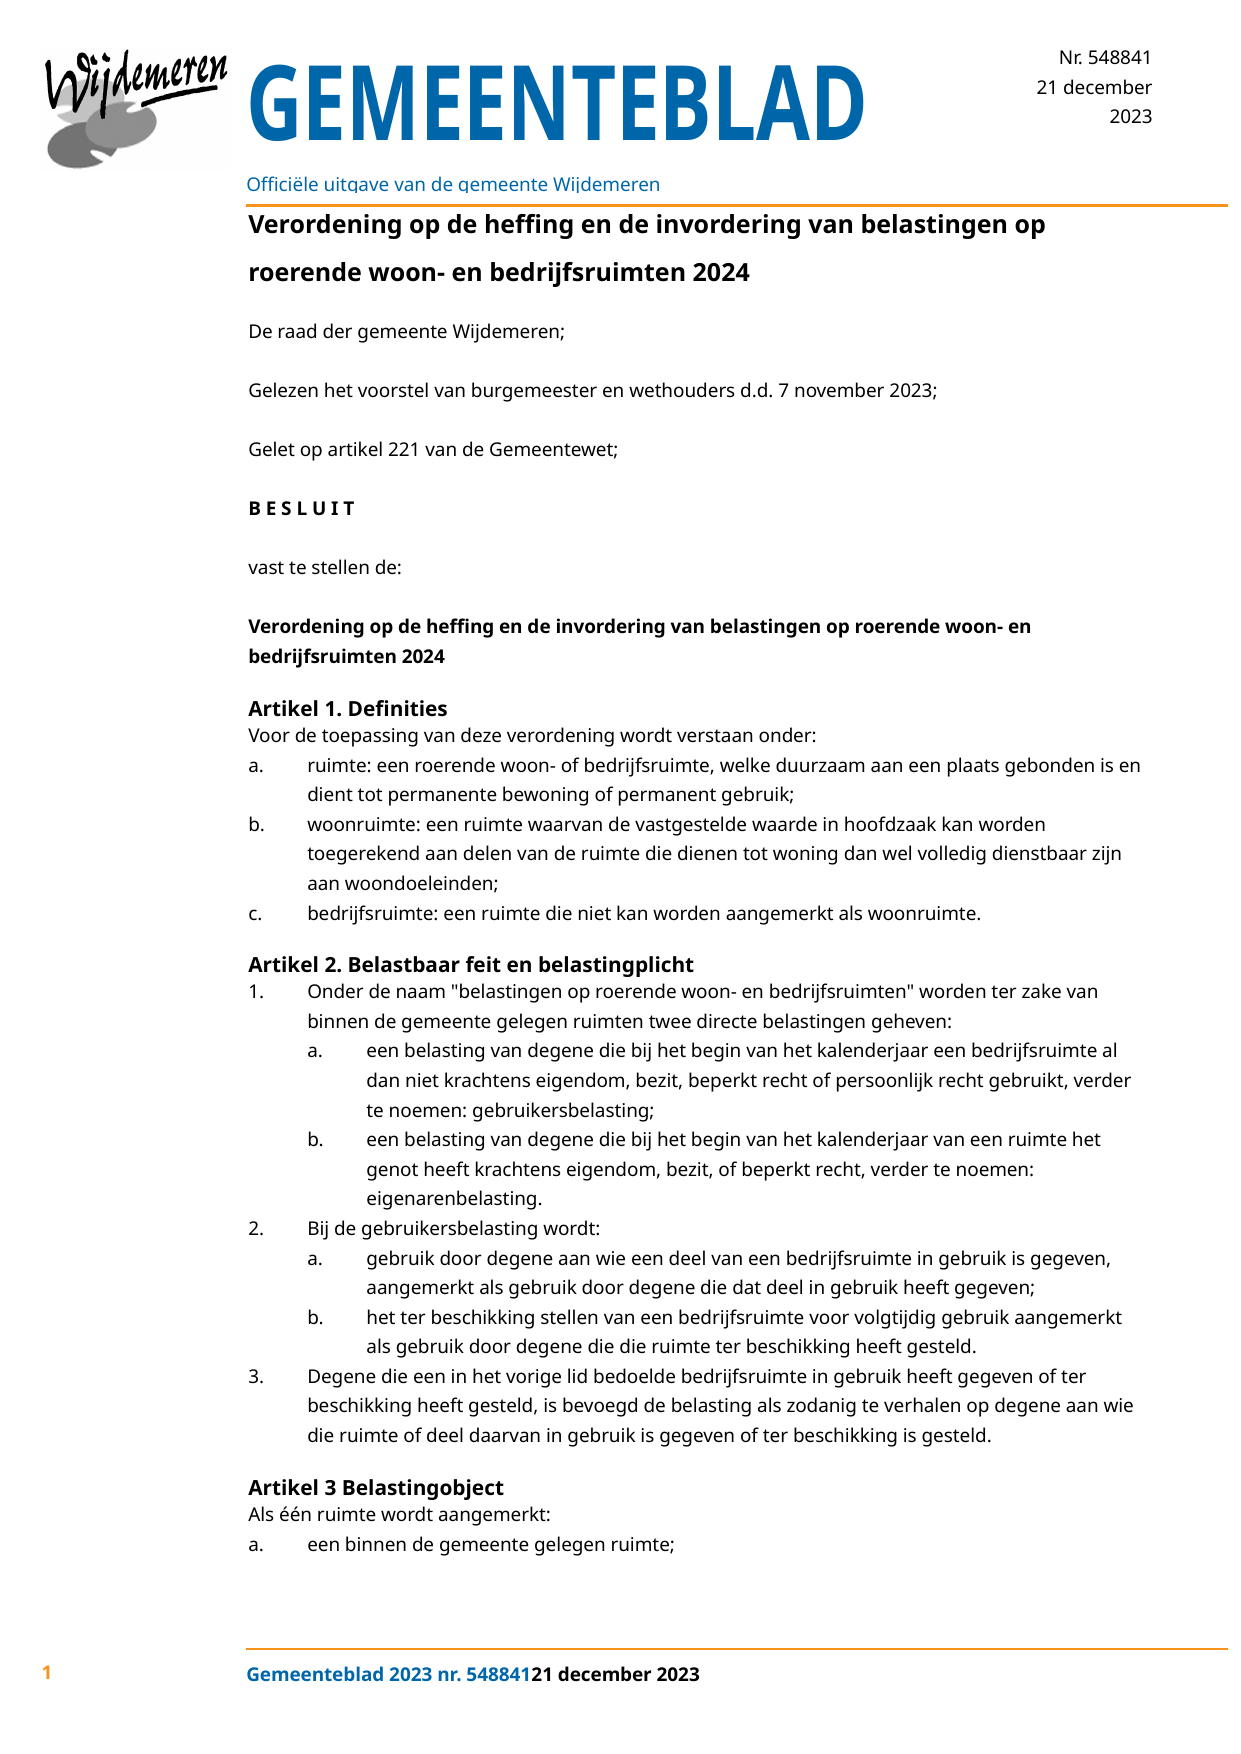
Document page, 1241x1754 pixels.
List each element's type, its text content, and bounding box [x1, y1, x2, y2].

text Verordening op de heffing en de invordering van belastingen op roerende woon- en bedrijfsruimten 2024 [248, 207, 1152, 288]
list een belasting van degene die bij het begin van het kalenderjaar van een ruimte het genot heeft krachtens eigendom, bezit, of beperkt recht, verder te noemen: eigenarenbelasting. [307, 1126, 1152, 1211]
text Voor de toepassing van deze verordening wordt verstaan onder: [248, 722, 1152, 748]
list Bij de gebruikersbelasting wordt: [248, 1215, 1152, 1241]
text Gelet op artikel 221 van de Gemeentewet; [248, 436, 1152, 462]
picture [41, 47, 231, 172]
list ruimte: een roerende woon- of bedrijfsruimte, welke duurzaam aan een plaats gebonden is en dient tot permanente bewoning of permanent gebruik; [248, 752, 1152, 807]
list Degene die een in het vorige lid bedoelde bedrijfsruimte in gebruik heeft gegeven of ter beschikking heeft gesteld, is bevoegd de belasting als zodanig te verhalen op degene aan wie die ruimte of deel daarvan in gebruik is gegeven of ter beschikking is gesteld. [248, 1363, 1152, 1448]
list Onder de naam "belastingen op roerende woon- en bedrijfsruimten" worden ter zake van binnen de gemeente gelegen ruimten twee directe belastingen geheven: [248, 978, 1152, 1034]
text Als één ruimte wordt aangemerkt: [248, 1501, 1152, 1527]
list het ter beschikking stellen van een bedrijfsruimte voor volgtijdig gebruik aangemerkt als gebruik door degene die die ruimte ter beschikking heeft gesteld. [307, 1304, 1152, 1359]
text Artikel 2. Belastbaar feit en belastingplicht [248, 950, 1152, 978]
list woonruimte: een ruimte waarvan de vastgestelde waarde in hoofdzaak kan worden toegerekend aan delen van de ruimte die dienen tot woning dan wel volledig dienstbaar zijn aan woondoeleinden; [248, 811, 1152, 896]
text Artikel 3 Belastingobject [248, 1473, 1152, 1501]
text vast te stellen de: [248, 554, 1152, 580]
list een binnen de gemeente gelegen ruimte; [248, 1531, 1152, 1556]
text De raad der gemeente Wijdemeren; [248, 318, 1152, 344]
list gebruik door degene aan wie een deel van een bedrijfsruimte in gebruik is gegeven, aangemerkt als gebruik door degene die dat deel in gebruik heeft gegeven; [307, 1245, 1152, 1300]
list een belasting van degene die bij het begin van het kalenderjaar een bedrijfsruimte al dan niet krachtens eigendom, bezit, beperkt recht of persoonlijk recht gebruikt, verder te noemen: gebruikersbelasting; [307, 1038, 1152, 1123]
text Verordening op de heffing en de invordering van belastingen op roerende woon- en bedrijfsruimten 2024 [248, 614, 1152, 669]
text Gelezen het voorstel van burgemeester en wethouders d.d. 7 november 2023; [248, 377, 1152, 403]
text B E S L U I T [248, 495, 1152, 521]
text Artikel 1. Definities [248, 694, 1152, 722]
list bedrijfsruimte: een ruimte die niet kan worden aangemerkt als woonruimte. [248, 900, 1152, 925]
